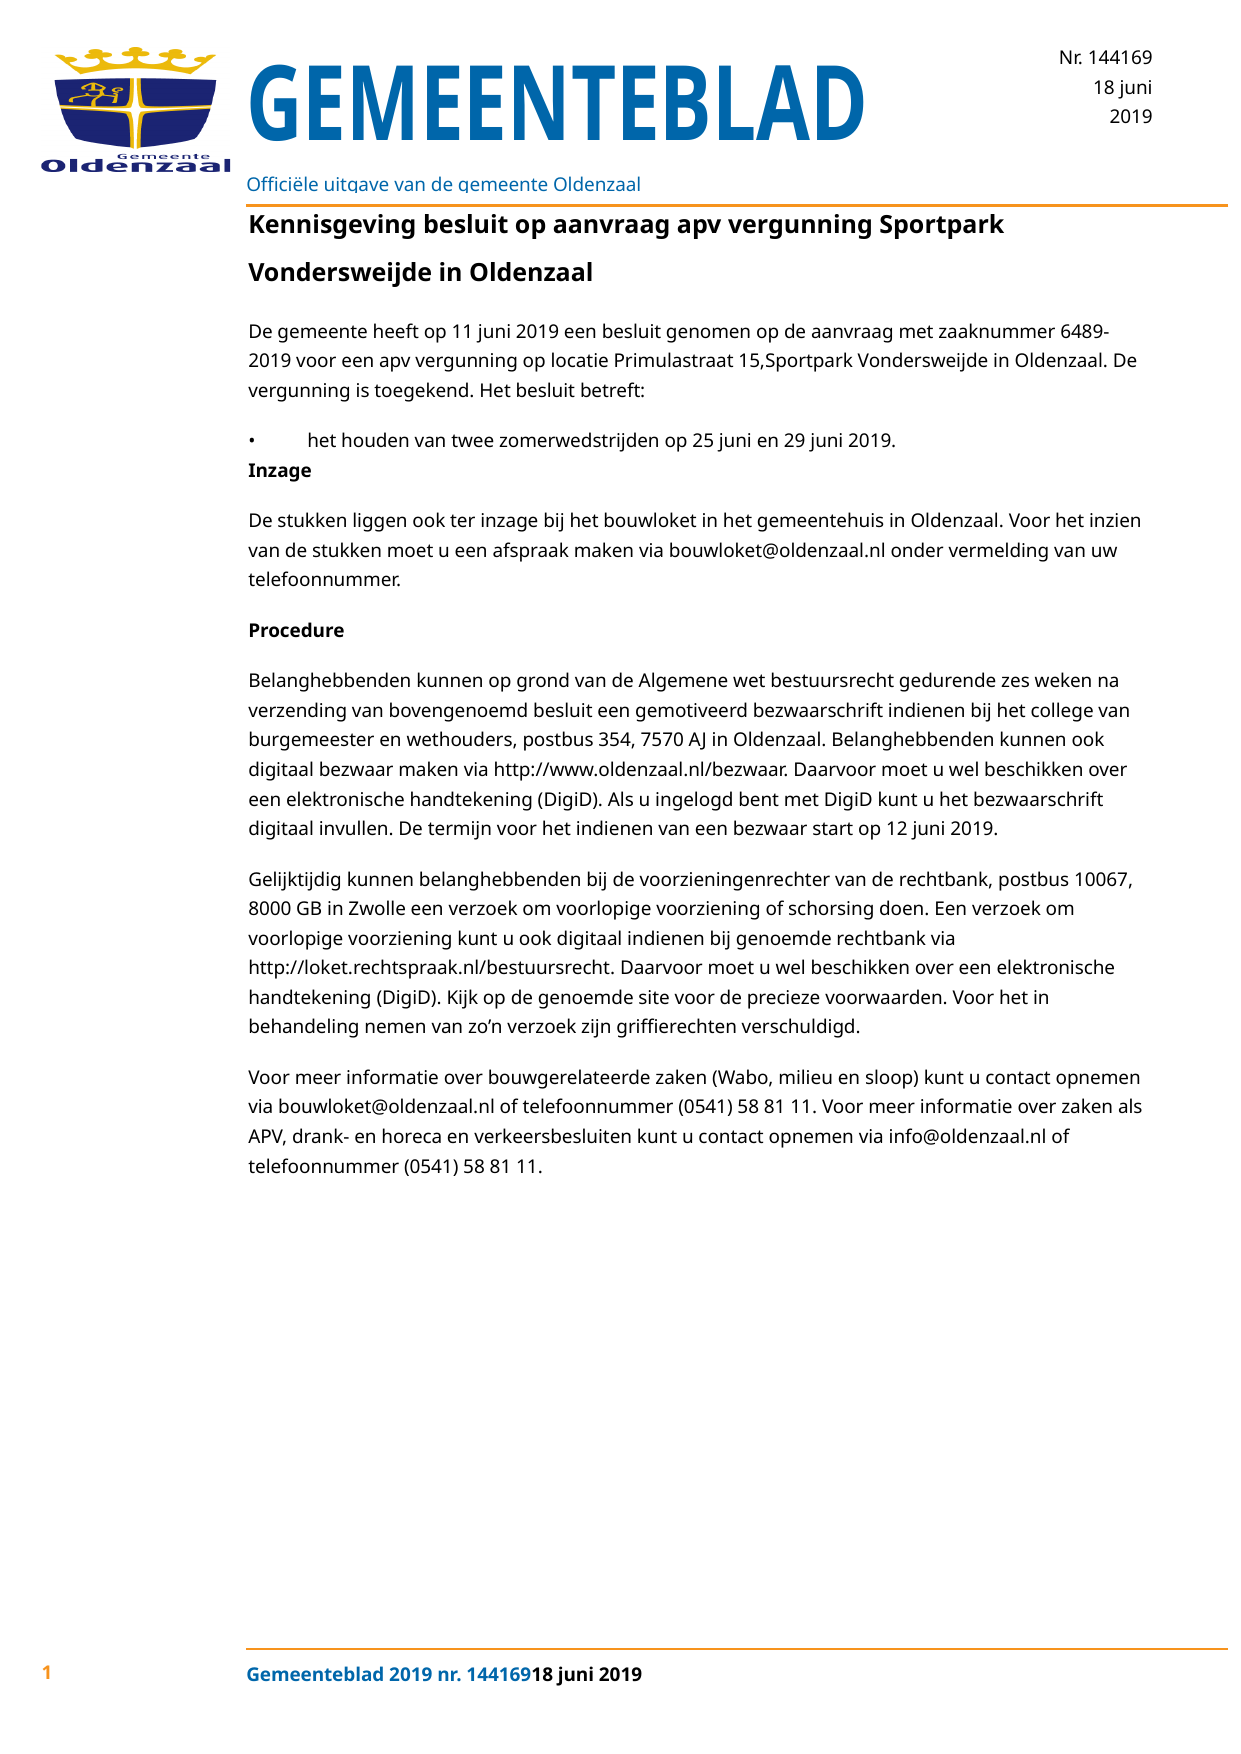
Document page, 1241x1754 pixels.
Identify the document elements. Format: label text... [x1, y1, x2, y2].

picture [41, 47, 231, 172]
list het houden van twee zomerwedstrijden op 25 juni en 29 juni 2019. [248, 427, 1152, 453]
text De stukken liggen ook ter inzage bij het bouwloket in het gemeentehuis in Oldenzaal. Voor het inzien van de stukken moet u een afspraak maken via bouwloket@oldenzaal.nl onder vermelding van uw telefoonnummer. [248, 507, 1152, 592]
text Belanghebbenden kunnen op grond van de Algemene wet bestuursrecht gedurende zes weken na verzending van bovengenoemd besluit een gemotiveerd bezwaarschrift indienen bij het college van burgemeester en wethouders, postbus 354, 7570 AJ in Oldenzaal. Belanghebbenden kunnen ook digitaal bezwaar maken via http://www.oldenzaal.nl/bezwaar. Daarvoor moet u wel beschikken over een elektronische handtekening (DigiD). Als u ingelogd bent met DigiD kunt u het bezwaarschrift digitaal invullen. De termijn voor het indienen van een bezwaar start op 12 juni 2019. [248, 667, 1152, 841]
text Gelijktijdig kunnen belanghebbenden bij de voorzieningenrechter van de rechtbank, postbus 10067, 8000 GB in Zwolle een verzoek om voorlopige voorziening of schorsing doen. Een verzoek om voorlopige voorziening kunt u ook digitaal indienen bij genoemde rechtbank via http://loket.rechtspraak.nl/bestuursrecht. Daarvoor moet u wel beschikken over een elektronische handtekening (DigiD). Kijk op de genoemde site voor de precieze voorwaarden. Voor het in behandeling nemen van zo’n verzoek zijn griffierechten verschuldigd. [248, 866, 1152, 1039]
text Kennisgeving besluit op aanvraag apv vergunning Sportpark Vondersweijde in Oldenzaal [248, 207, 1152, 288]
text Inzage [248, 457, 1152, 483]
text Procedure [248, 617, 1152, 643]
text Voor meer informatie over bouwgerelateerde zaken (Wabo, milieu en sloop) kunt u contact opnemen via bouwloket@oldenzaal.nl of telefoonnummer (0541) 58 81 11. Voor meer informatie over zaken als APV, drank- en horeca en verkeersbesluiten kunt u contact opnemen via info@oldenzaal.nl of telefoonnummer (0541) 58 81 11. [248, 1064, 1152, 1179]
text De gemeente heeft op 11 juni 2019 een besluit genomen op de aanvraag met zaaknummer 6489-2019 voor een apv vergunning op locatie Primulastraat 15,Sportpark Vondersweijde in Oldenzaal. De vergunning is toegekend. Het besluit betreft: [248, 318, 1152, 403]
